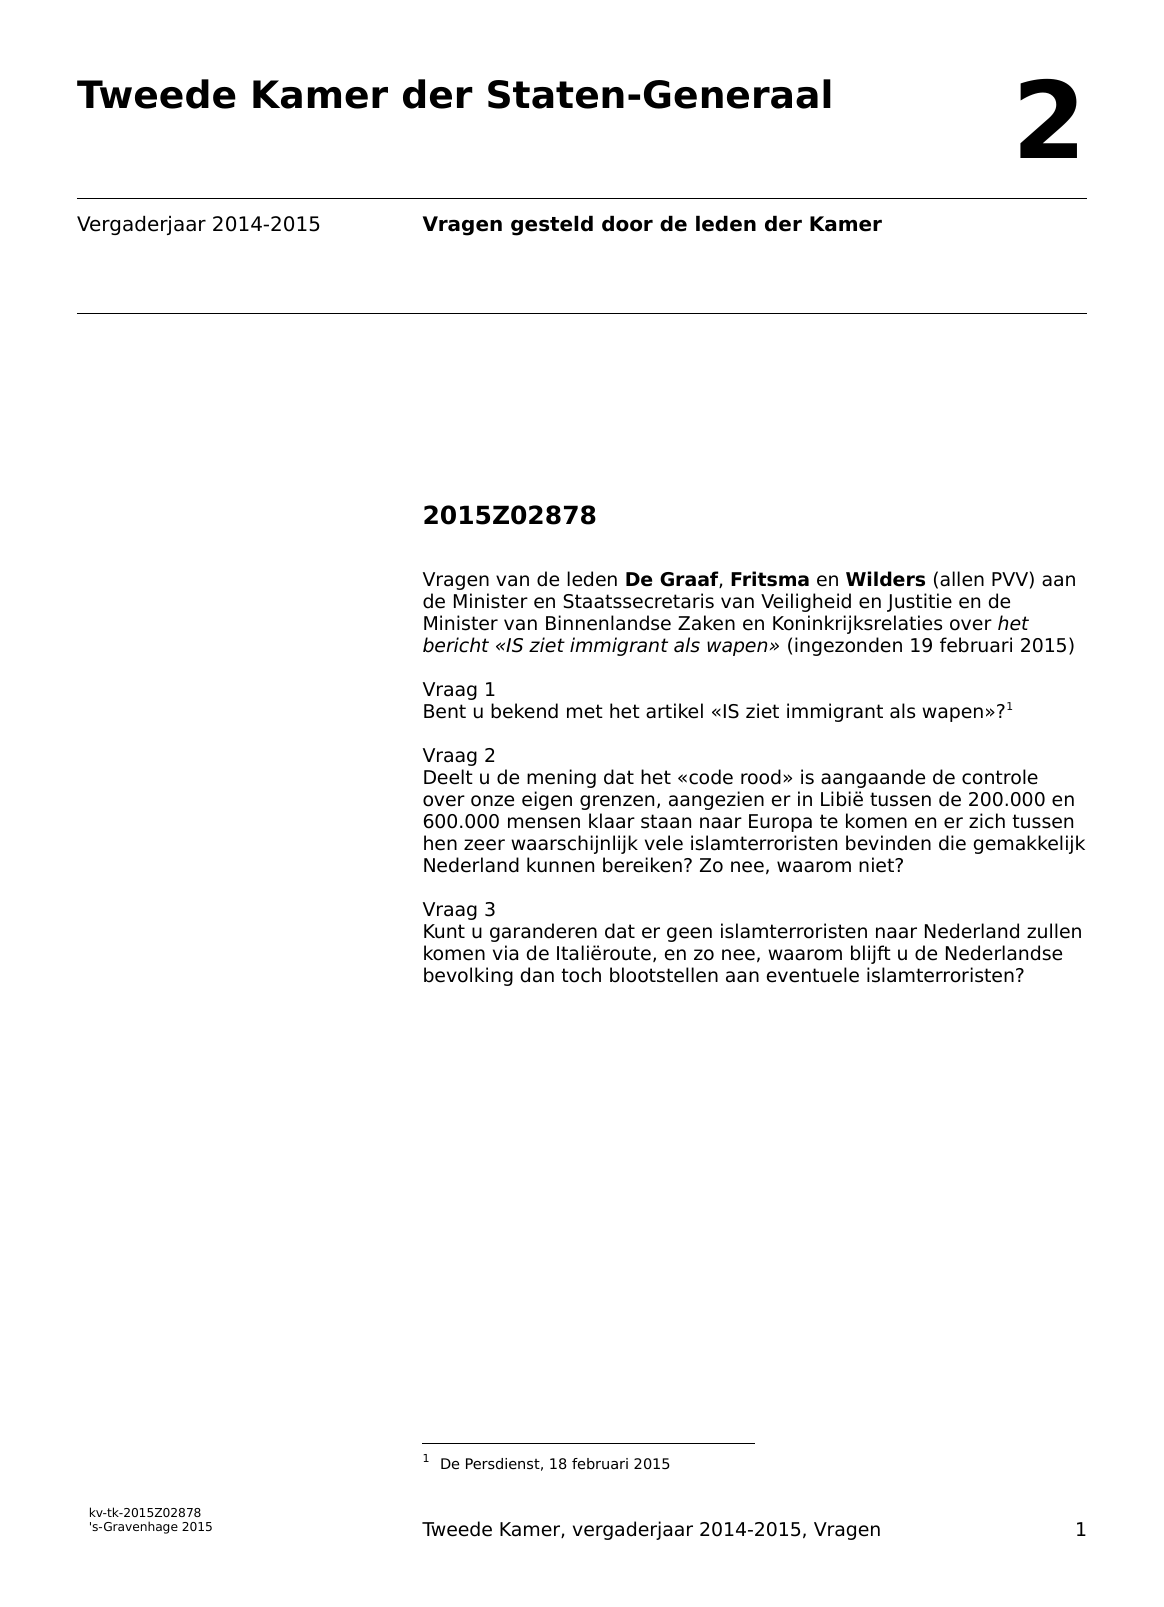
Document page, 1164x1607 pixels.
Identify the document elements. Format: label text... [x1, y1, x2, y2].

text Vraag 3 [422, 899, 1087, 921]
text Bent u bekend met het artikel «IS ziet immigrant als wapen»? [422, 701, 1087, 723]
table_header Tweede Kamer der Staten-Generaal [77, 59, 886, 198]
text Vragen van de leden De Graaf, Fritsma en Wilders (allen PVV) aan de Minister en Staatssecretaris van Veiligheid en Justitie en de Minister van Binnenlandse Zaken en Koninkrijksrelaties over het bericht «IS ziet immigrant als wapen» (ingezonden 19 februari 2015) [422, 569, 1087, 657]
text De Persdienst, 18 februari 2015 [422, 1452, 1087, 1474]
text 2015Z02878 [422, 501, 1087, 531]
text Vraag 2 [422, 745, 1087, 767]
text 's-Gravenhage 2015 [88, 1520, 323, 1534]
text Kunt u garanderen dat er geen islamterroristen naar Nederland zullen komen via de Italiëroute, en zo nee, waarom blijft u de Nederlandse bevolking dan toch blootstellen aan eventuele islamterroristen? [422, 921, 1087, 987]
table_header 2 [886, 59, 1087, 198]
text kv-tk-2015Z02878 [88, 1506, 323, 1520]
table_cell Vergaderjaar 2014-2015 [77, 199, 422, 313]
text Vraag 1 [422, 679, 1087, 701]
text Deelt u de mening dat het «code rood» is aangaande de controle over onze eigen grenzen, aangezien er in Libië tussen de 200.000 en 600.000 mensen klaar staan naar Europa te komen en er zich tussen hen zeer waarschijnlijk vele islamterroristen bevinden die gemakkelijk Nederland kunnen bereiken? Zo nee, waarom niet? [422, 767, 1087, 877]
table_cell Vragen gesteld door de leden der Kamer [422, 199, 1087, 313]
